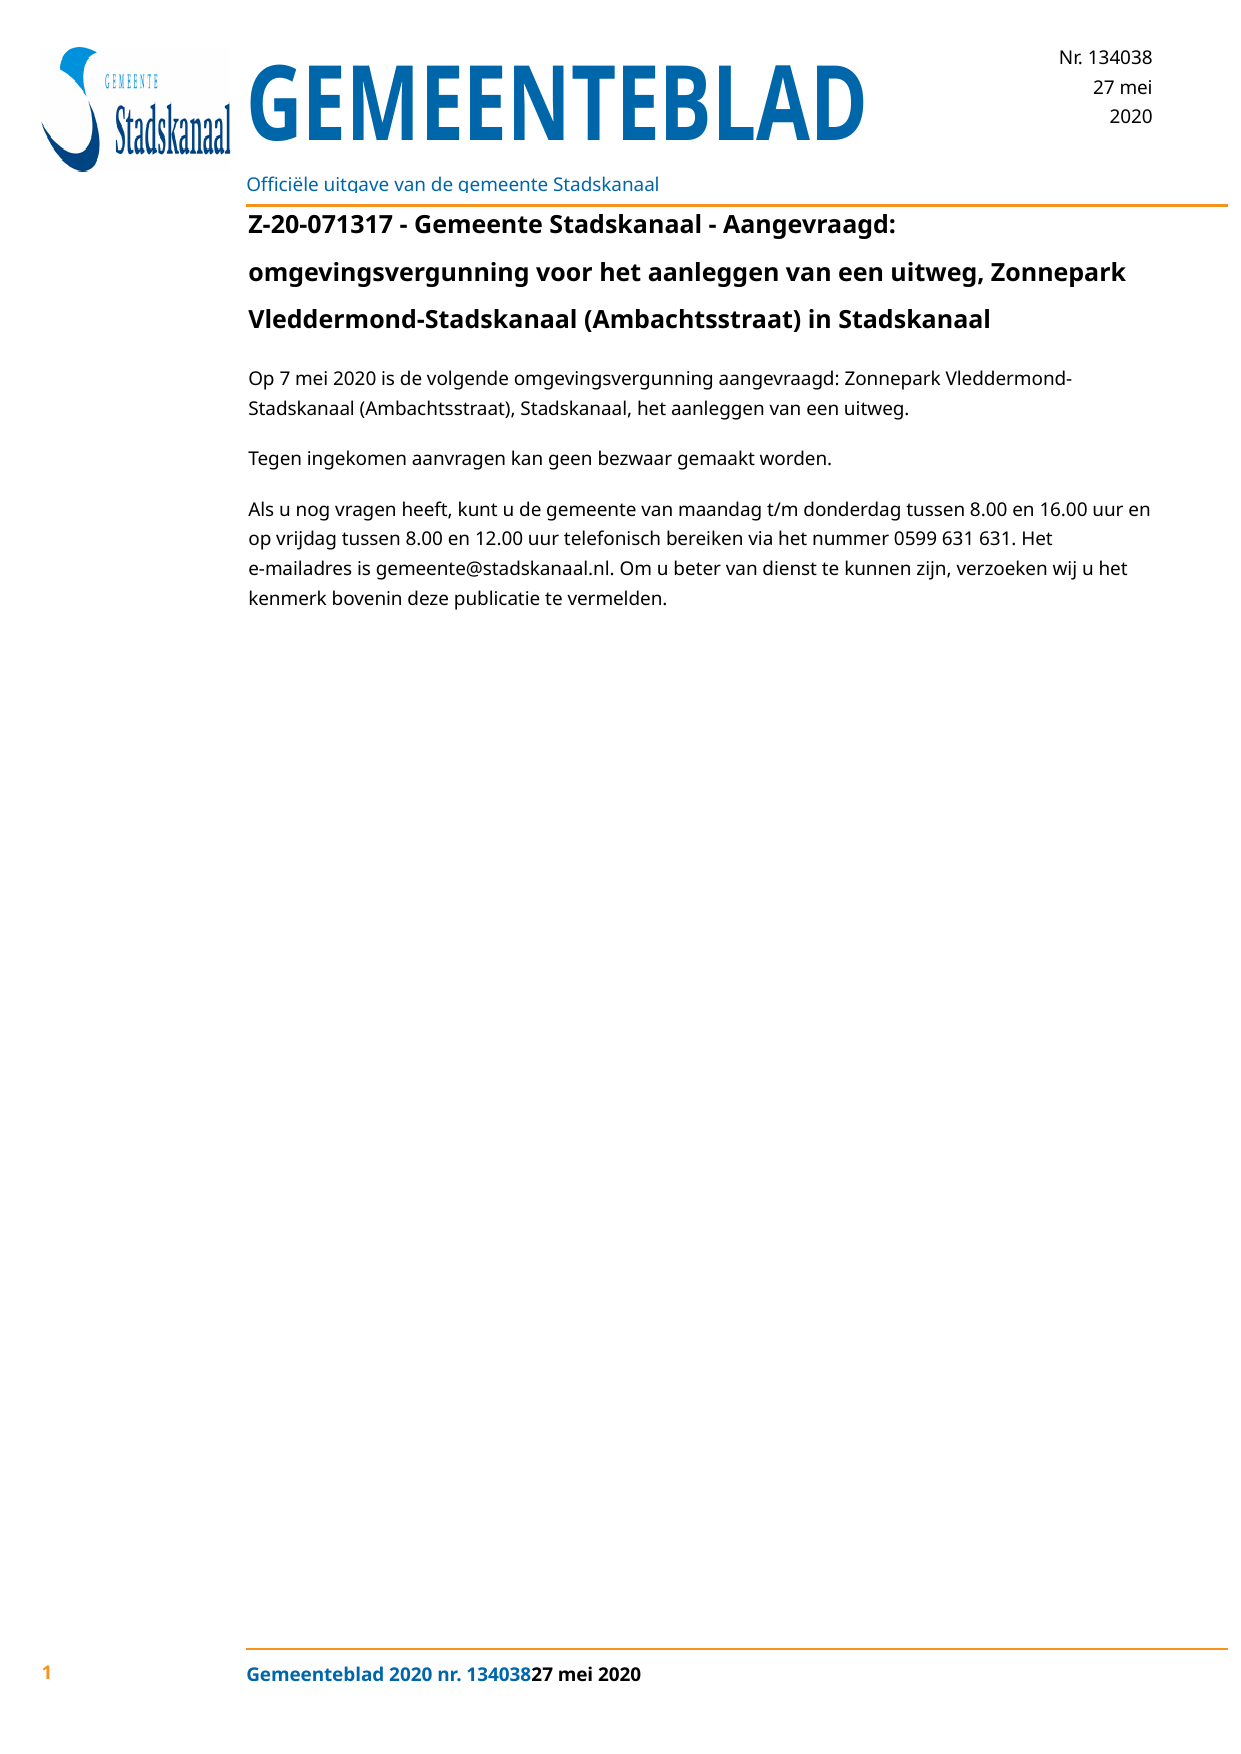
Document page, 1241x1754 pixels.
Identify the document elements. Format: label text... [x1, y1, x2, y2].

text Als u nog vragen heeft, kunt u de gemeente van maandag t/m donderdag tussen 8.00 en 16.00 uur en op vrijdag tussen 8.00 en 12.00 uur telefonisch bereiken via het nummer 0599 631 631. Het e‑mailadres is gemeente@stadskanaal.nl. Om u beter van dienst te kunnen zijn, verzoeken wij u het kenmerk bovenin deze publicatie te vermelden. [248, 496, 1152, 610]
text Tegen ingekomen aanvragen kan geen bezwaar gemaakt worden. [248, 446, 1152, 471]
text Op 7 mei 2020 is de volgende omgevingsvergunning aangevraagd: Zonnepark Vleddermond-Stadskanaal (Ambachtsstraat), Stadskanaal, het aanleggen van een uitweg. [248, 366, 1152, 421]
text Z-20-071317 - Gemeente Stadskanaal - Aangevraagd: omgevingsvergunning voor het aanleggen van een uitweg, Zonnepark Vleddermond-Stadskanaal (Ambachtsstraat) in Stadskanaal [248, 207, 1152, 336]
picture [41, 47, 231, 172]
